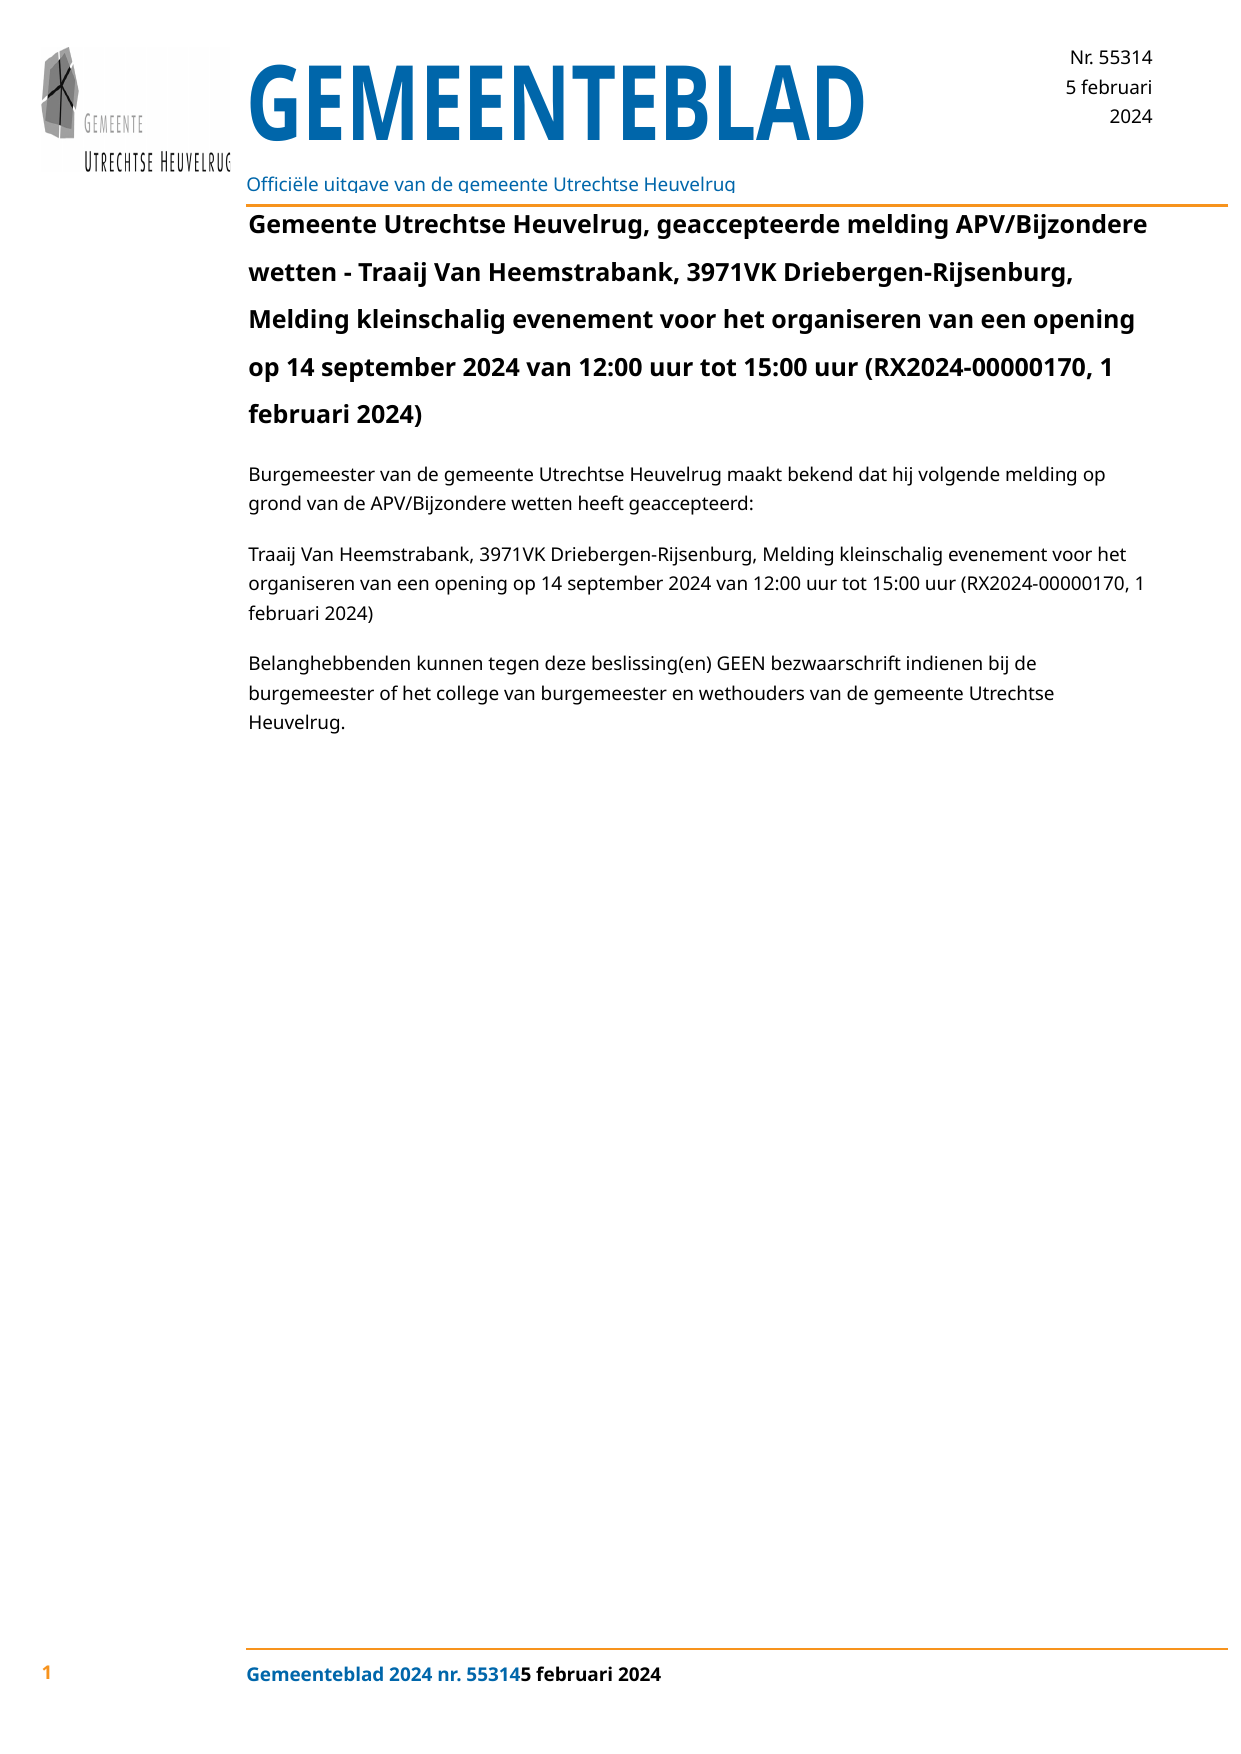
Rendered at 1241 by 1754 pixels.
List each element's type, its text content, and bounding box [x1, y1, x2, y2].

text Belanghebbenden kunnen tegen deze beslissing(en) GEEN bezwaarschrift indienen bij de burgemeester of het college van burgemeester en wethouders van de gemeente Utrechtse Heuvelrug. [248, 650, 1152, 735]
text Burgemeester van de gemeente Utrechtse Heuvelrug maakt bekend dat hij volgende melding op grond van de APV/Bijzondere wetten heeft geaccepteerd: [248, 461, 1152, 516]
picture [41, 47, 231, 172]
text Gemeente Utrechtse Heuvelrug, geaccepteerde melding APV/Bijzondere wetten - Traaij Van Heemstrabank, 3971VK Driebergen-Rijsenburg, Melding kleinschalig evenement voor het organiseren van een opening op 14 september 2024 van 12:00 uur tot 15:00 uur (RX2024-00000170, 1 februari 2024) [248, 207, 1152, 431]
text Traaij Van Heemstrabank, 3971VK Driebergen-Rijsenburg, Melding kleinschalig evenement voor het organiseren van een opening op 14 september 2024 van 12:00 uur tot 15:00 uur (RX2024-00000170, 1 februari 2024) [248, 541, 1152, 626]
